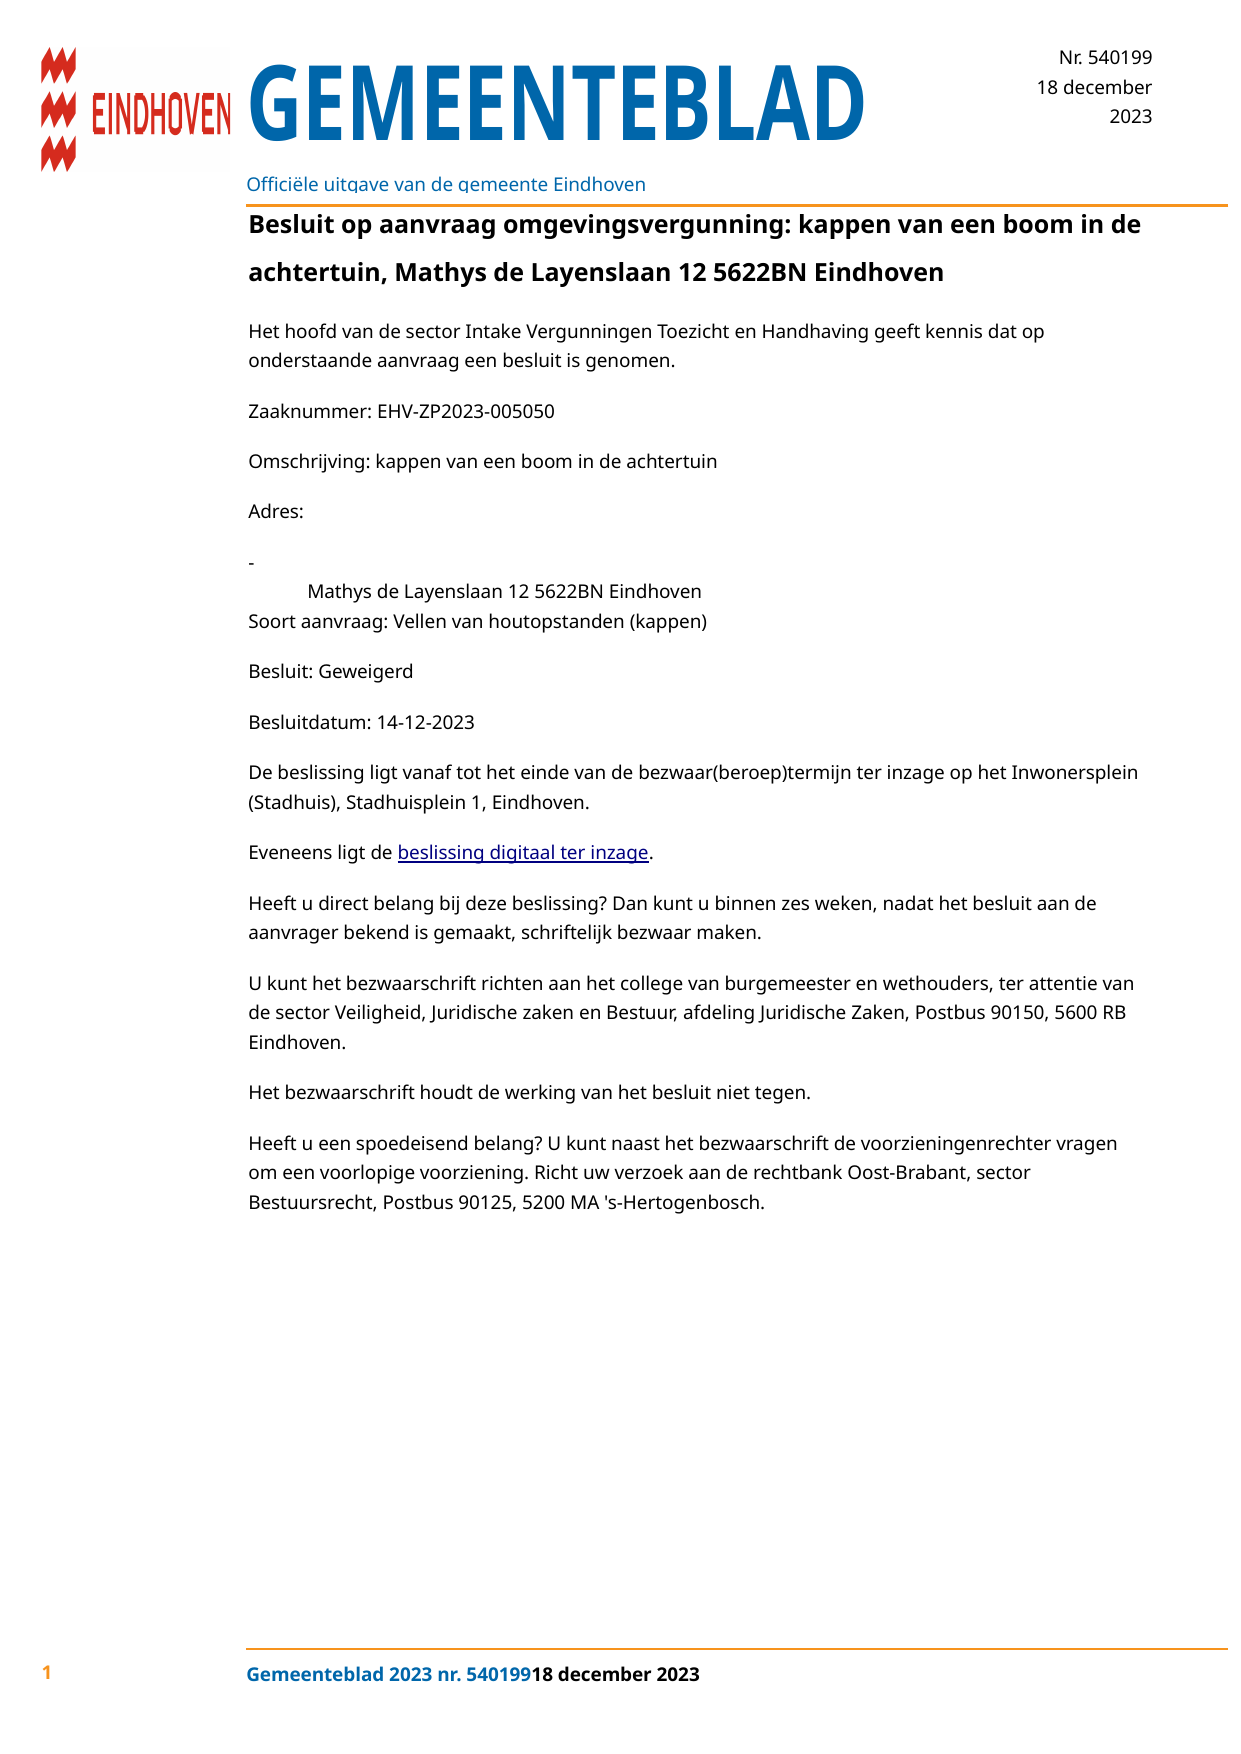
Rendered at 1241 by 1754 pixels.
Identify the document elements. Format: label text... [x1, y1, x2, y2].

text Heeft u een spoedeisend belang? U kunt naast het bezwaarschrift de voorzieningenrechter vragen om een voorlopige voorziening. Richt uw verzoek aan de rechtbank Oost-Brabant, sector Bestuursrecht, Postbus 90125, 5200 MA 's-Hertogenbosch. [248, 1130, 1152, 1215]
text Heeft u direct belang bij deze beslissing? Dan kunt u binnen zes weken, nadat het besluit aan de aanvrager bekend is gemaakt, schriftelijk bezwaar maken. [248, 890, 1152, 945]
text Besluit op aanvraag omgevingsvergunning: kappen van een boom in de achtertuin, Mathys de Layenslaan 12 5622BN Eindhoven [248, 207, 1152, 288]
text Besluitdatum: 14-12-2023 [248, 709, 1152, 735]
text Omschrijving: kappen van een boom in de achtertuin [248, 448, 1152, 474]
text Het bezwaarschrift houdt de werking van het besluit niet tegen. [248, 1079, 1152, 1105]
text Soort aanvraag: Vellen van houtopstanden (kappen) [248, 608, 1152, 634]
picture [41, 47, 231, 172]
text Besluit: Geweigerd [248, 659, 1152, 684]
text De beslissing ligt vanaf tot het einde van de bezwaar(beroep)termijn ter inzage op het Inwonersplein (Stadhuis), Stadhuisplein 1, Eindhoven. [248, 759, 1152, 815]
text Adres: [248, 499, 1152, 524]
text Zaaknummer: EHV-ZP2023-005050 [248, 398, 1152, 424]
text U kunt het bezwaarschrift richten aan het college van burgemeester en wethouders, ter attentie van de sector Veiligheid, Juridische zaken en Bestuur, afdeling Juridische Zaken, Postbus 90150, 5600 RB Eindhoven. [248, 970, 1152, 1055]
text Het hoofd van de sector Intake Vergunningen Toezicht en Handhaving geeft kennis dat op onderstaande aanvraag een besluit is genomen. [248, 318, 1152, 373]
text Eveneens ligt de beslissing digitaal ter inzage. [248, 839, 1152, 865]
list Mathys de Layenslaan 12 5622BN Eindhoven [248, 579, 1152, 604]
